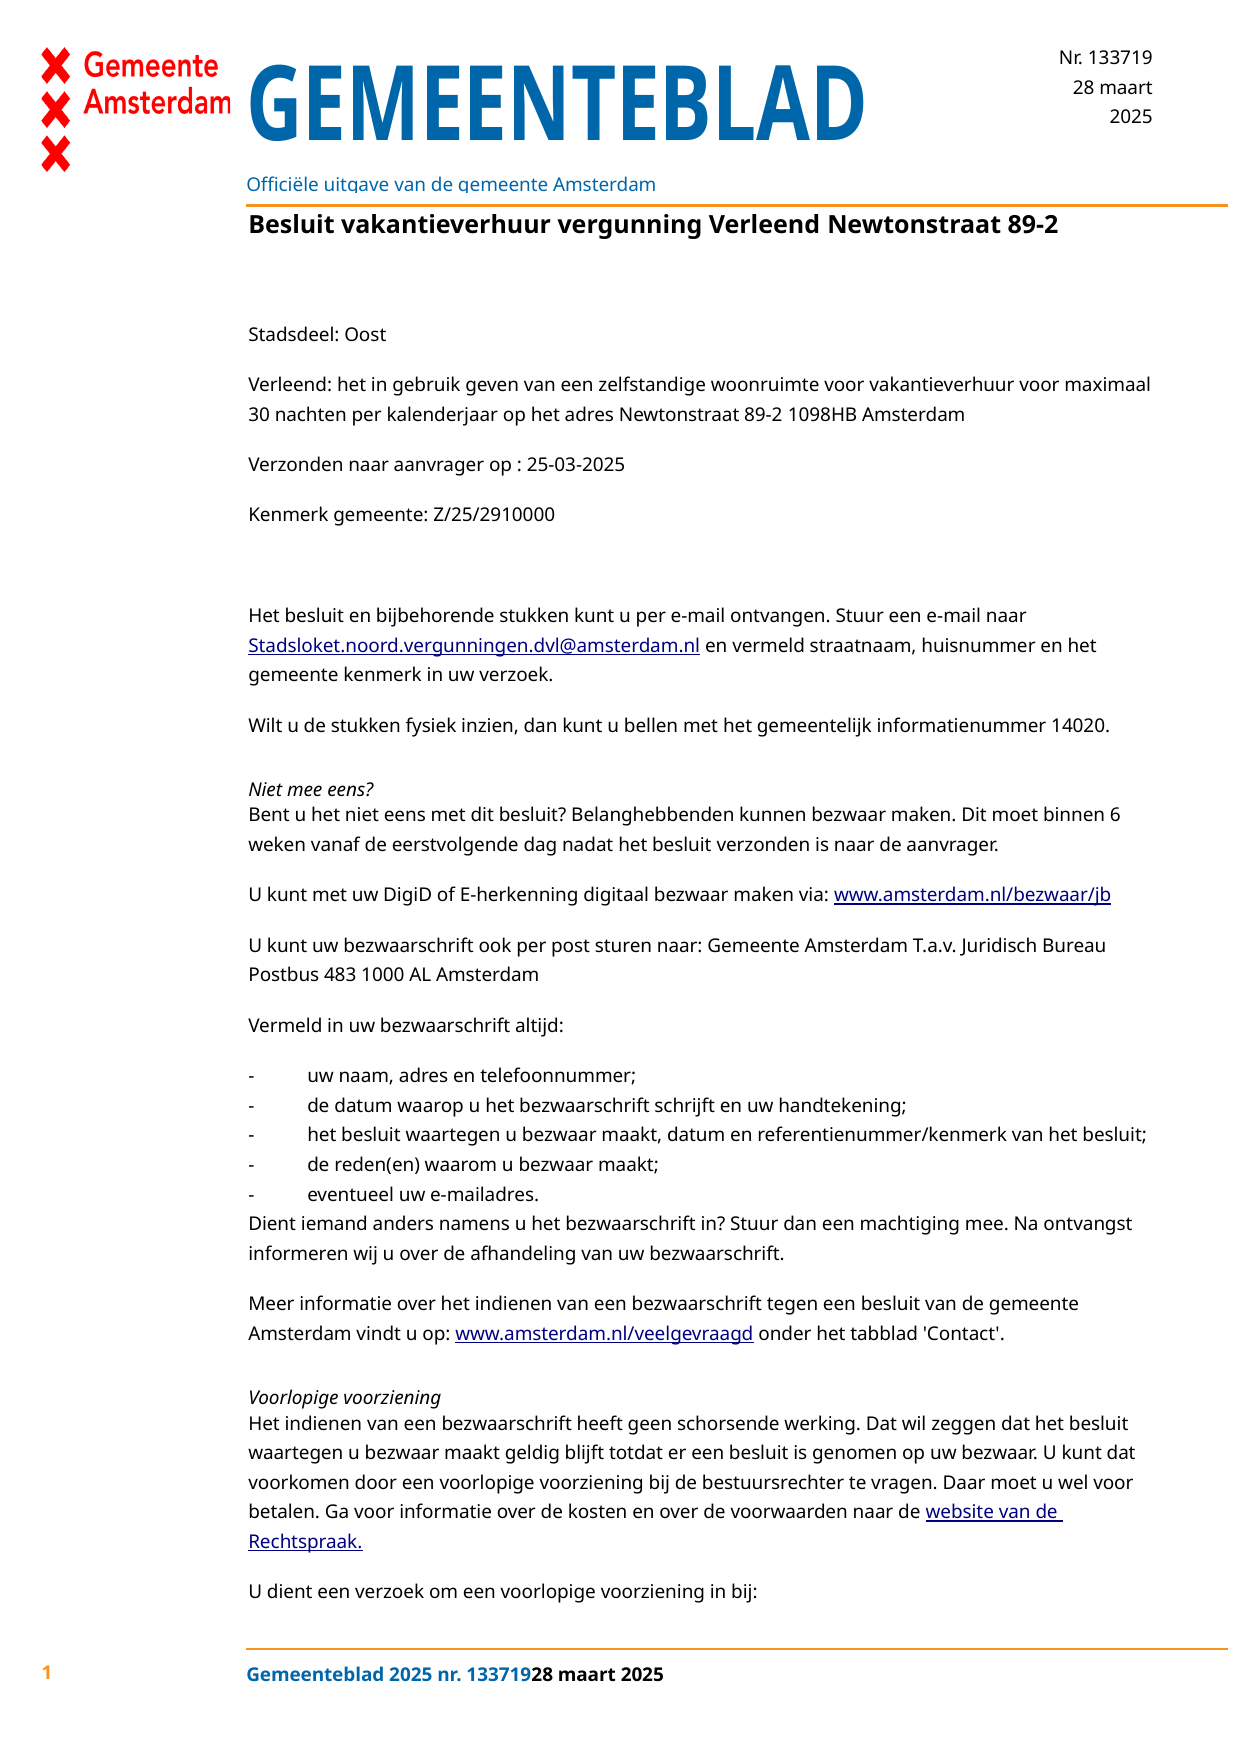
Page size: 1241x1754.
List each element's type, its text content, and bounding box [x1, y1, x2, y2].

text Verleend: het in gebruik geven van een zelfstandige woonruimte voor vakantieverhuur voor maximaal 30 nachten per kalenderjaar op het adres Newtonstraat 89-2 1098HB Amsterdam [248, 371, 1152, 426]
picture [41, 47, 231, 172]
text Niet mee eens? [248, 776, 1152, 802]
text Dient iemand anders namens u het bezwaarschrift in? Stuur dan een machtiging mee. Na ontvangst informeren wij u over de afhandeling van uw bezwaarschrift. [248, 1210, 1152, 1266]
text Vermeld in uw bezwaarschrift altijd: [248, 1012, 1152, 1038]
text Verzonden naar aanvrager op : 25-03-2025 [248, 451, 1152, 477]
text U dient een verzoek om een voorlopige voorziening in bij: [248, 1578, 1152, 1604]
list uw naam, adres en telefoonnummer; [248, 1062, 1152, 1088]
list de datum waarop u het bezwaarschrift schrijft en uw handtekening; [248, 1092, 1152, 1118]
text U kunt uw bezwaarschrift ook per post sturen naar: Gemeente Amsterdam T.a.v. Juridisch Bureau Postbus 483 1000 AL Amsterdam [248, 932, 1152, 987]
list het besluit waartegen u bezwaar maakt, datum en referentienummer/kenmerk van het besluit; [248, 1122, 1152, 1147]
list de reden(en) waarom u bezwaar maakt; [248, 1151, 1152, 1177]
text Besluit vakantieverhuur vergunning Verleend Newtonstraat 89-2 [248, 207, 1152, 241]
list eventueel uw e-mailadres. [248, 1181, 1152, 1207]
text Stadsdeel: Oost [248, 321, 1152, 346]
text Wilt u de stukken fysiek inzien, dan kunt u bellen met het gemeentelijk informatienummer 14020. [248, 712, 1152, 738]
text Het besluit en bijbehorende stukken kunt u per e-mail ontvangen. Stuur een e-mail naar Stadsloket.noord.vergunningen.dvl@amsterdam.nl en vermeld straatnaam, huisnummer en het gemeente kenmerk in uw verzoek. [248, 602, 1152, 687]
text Meer informatie over het indienen van een bezwaarschrift tegen een besluit van de gemeente Amsterdam vindt u op: www.amsterdam.nl/veelgevraagd onder het tabblad 'Contact'. [248, 1290, 1152, 1346]
text Bent u het niet eens met dit besluit? Belanghebbenden kunnen bezwaar maken. Dit moet binnen 6 weken vanaf de eerstvolgende dag nadat het besluit verzonden is naar de aanvrager. [248, 802, 1152, 857]
text Voorlopige voorziening [248, 1384, 1152, 1410]
text Het indienen van een bezwaarschrift heeft geen schorsende werking. Dat wil zeggen dat het besluit waartegen u bezwaar maakt geldig blijft totdat er een besluit is genomen op uw bezwaar. U kunt dat voorkomen door een voorlopige voorziening bij de bestuursrechter te vragen. Daar moet u wel voor betalen. Ga voor informatie over de kosten en over de voorwaarden naar de website van de Rechtspraak. [248, 1410, 1152, 1554]
text Kenmerk gemeente: Z/25/2910000 [248, 502, 1152, 527]
text U kunt met uw DigiD of E-herkenning digitaal bezwaar maken via: www.amsterdam.nl/bezwaar/jb [248, 882, 1152, 907]
